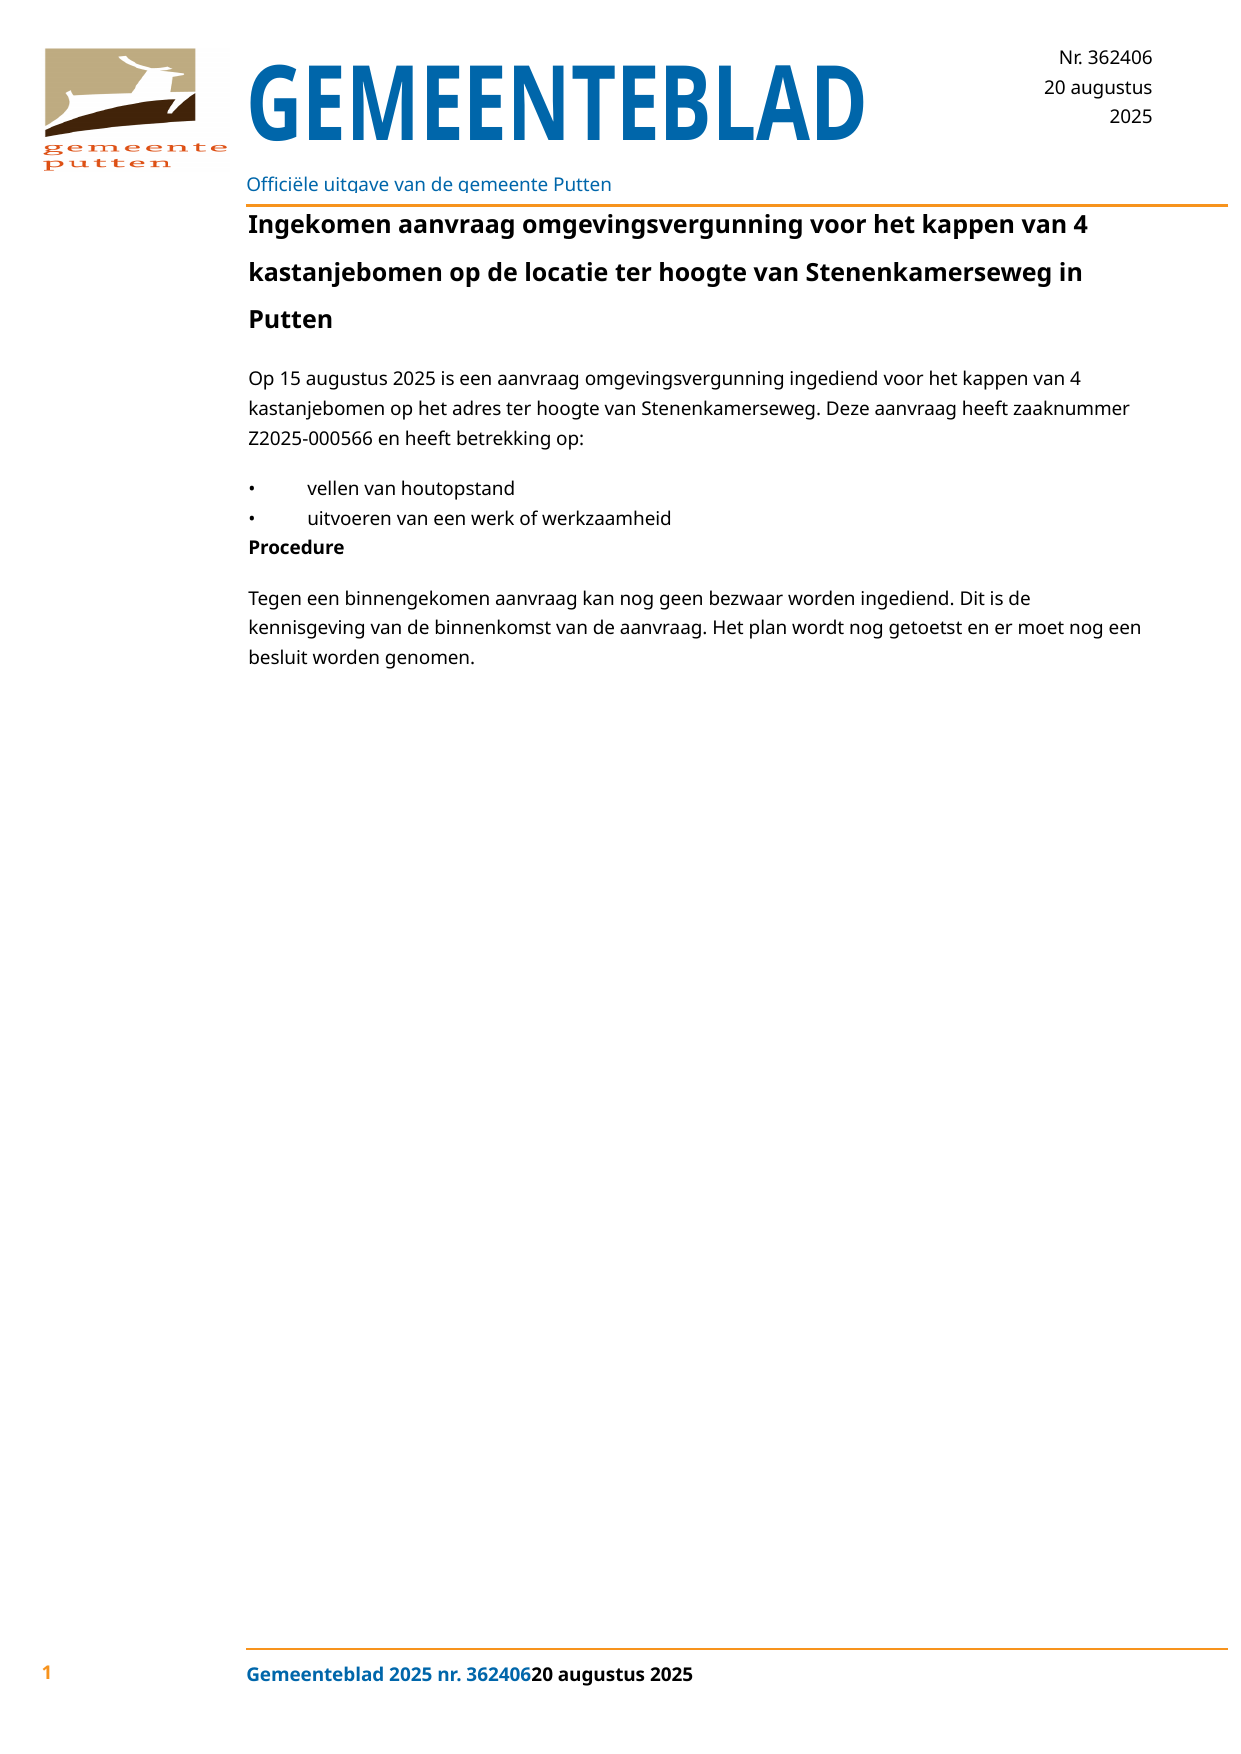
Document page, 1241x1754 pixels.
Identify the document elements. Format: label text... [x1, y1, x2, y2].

text Tegen een binnengekomen aanvraag kan nog geen bezwaar worden ingediend. Dit is de kennisgeving van de binnenkomst van de aanvraag. Het plan wordt nog getoetst en er moet nog een besluit worden genomen. [248, 585, 1152, 669]
text Procedure [248, 534, 1152, 560]
text Ingekomen aanvraag omgevingsvergunning voor het kappen van 4 kastanjebomen op de locatie ter hoogte van Stenenkamerseweg in Putten [248, 207, 1152, 336]
list vellen van houtopstand [248, 475, 1152, 501]
text Op 15 augustus 2025 is een aanvraag omgevingsvergunning ingediend voor het kappen van 4 kastanjebomen op het adres ter hoogte van Stenenkamerseweg. Deze aanvraag heeft zaaknummer Z2025-000566 en heeft betrekking op: [248, 366, 1152, 450]
list uitvoeren van een werk of werkzaamheid [248, 505, 1152, 530]
picture [41, 47, 231, 172]
